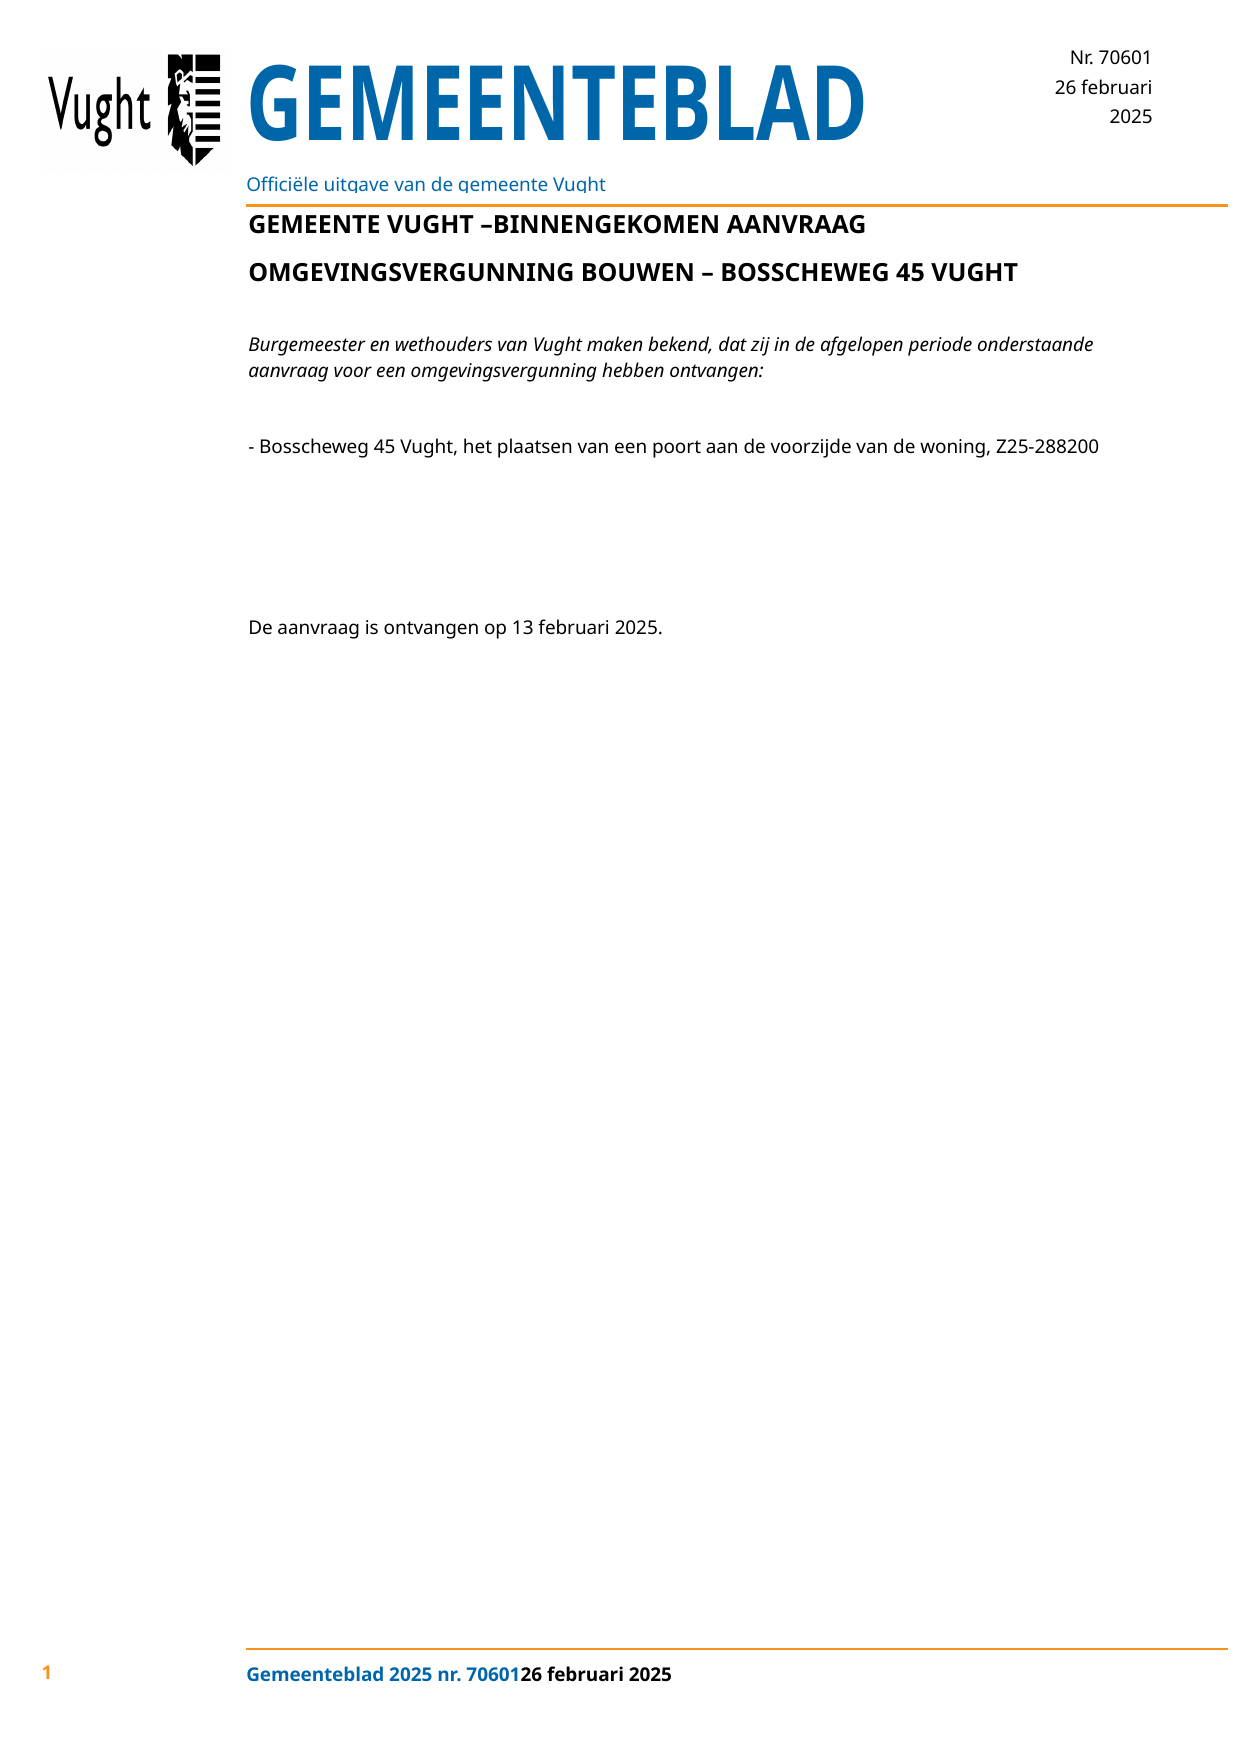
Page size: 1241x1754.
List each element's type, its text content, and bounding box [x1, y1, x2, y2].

text De aanvraag is ontvangen op 13 februari 2025. [248, 614, 1152, 640]
text GEMEENTE VUGHT –BINNENGEKOMEN AANVRAAG OMGEVINGSVERGUNNING BOUWEN – BOSSCHEWEG 45 VUGHT [248, 207, 1152, 288]
picture [41, 47, 231, 172]
text Burgemeester en wethouders van Vught maken bekend, dat zij in de afgelopen periode onderstaande aanvraag voor een omgevingsvergunning hebben ontvangen: [248, 331, 1152, 383]
text - Bosscheweg 45 Vught, het plaatsen van een poort aan de voorzijde van de woning, Z25-288200 [248, 433, 1152, 459]
